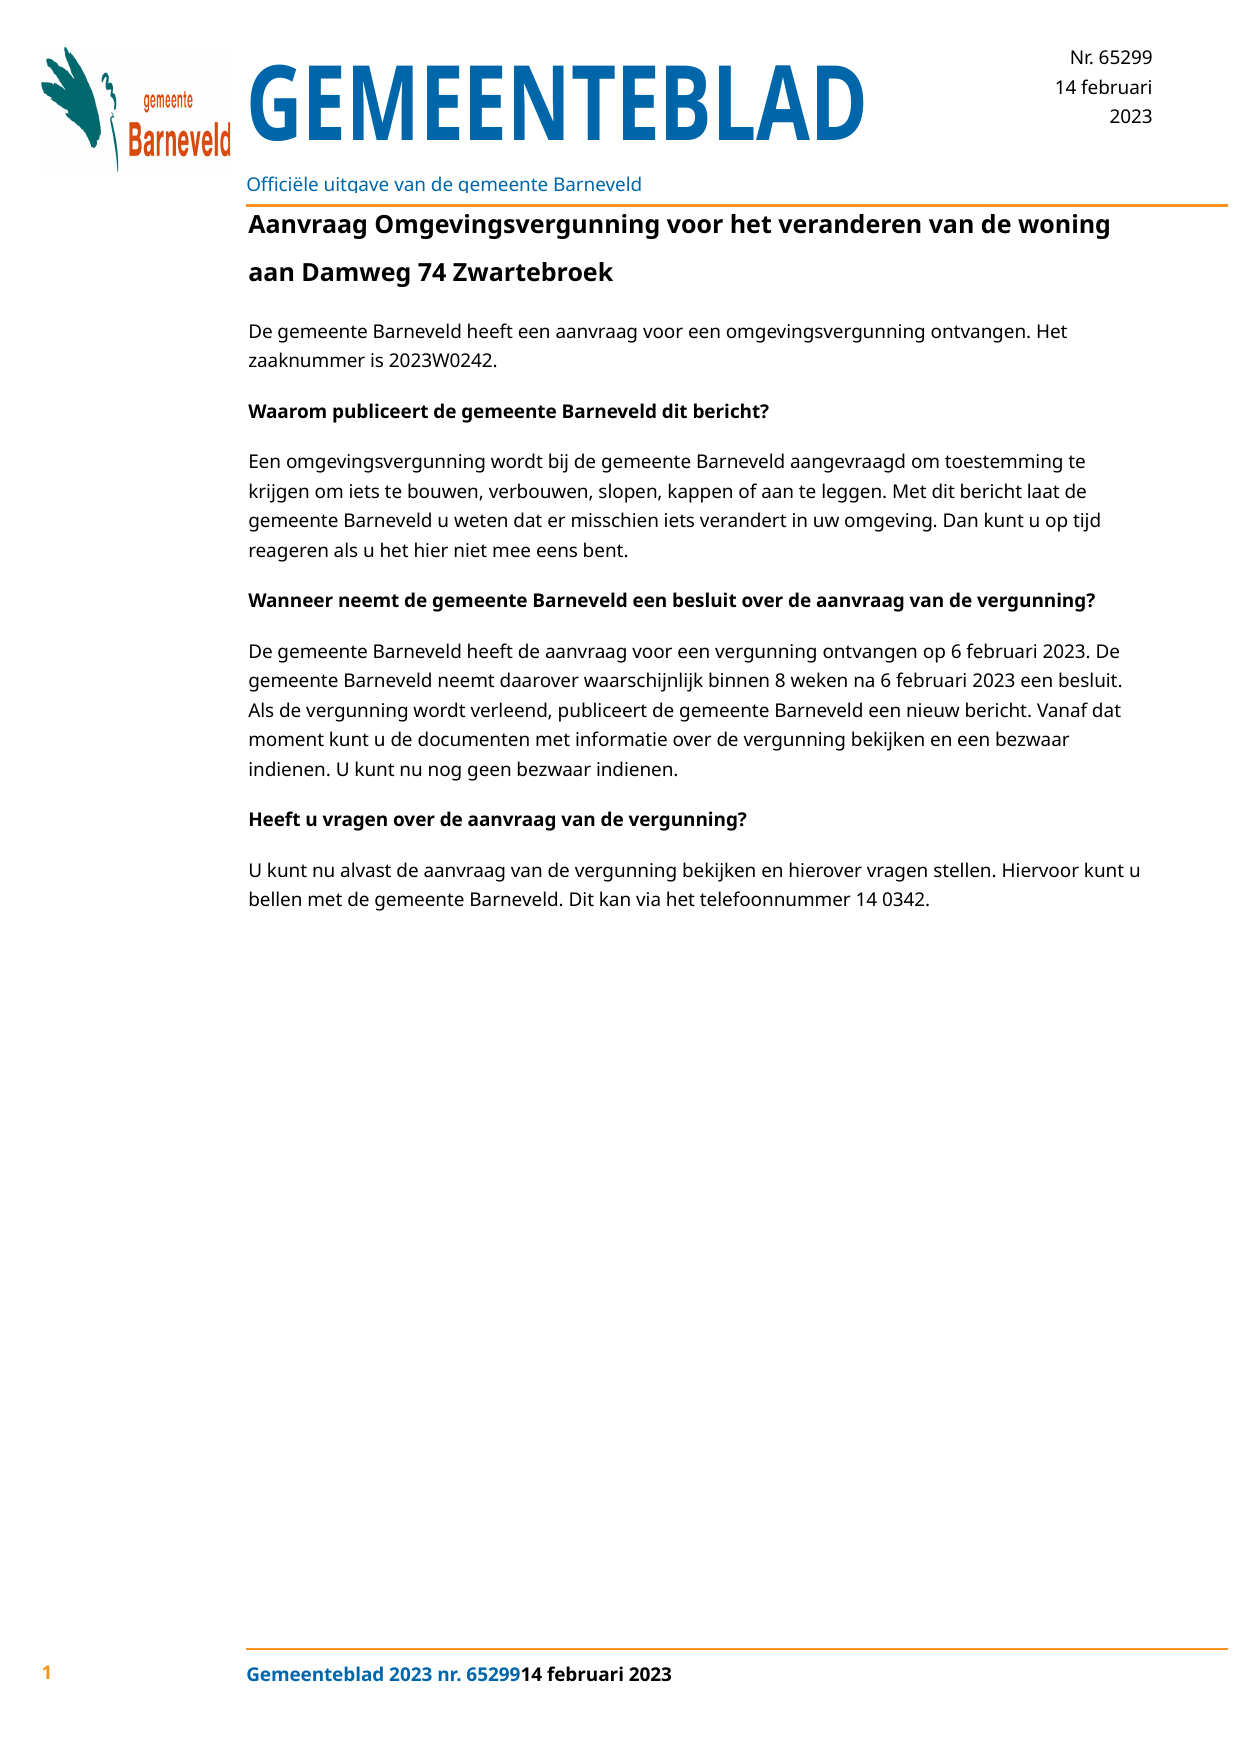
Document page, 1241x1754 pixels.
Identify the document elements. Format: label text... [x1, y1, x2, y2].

text Een omgevingsvergunning wordt bij de gemeente Barneveld aangevraagd om toestemming te krijgen om iets te bouwen, verbouwen, slopen, kappen of aan te leggen. Met dit bericht laat de gemeente Barneveld u weten dat er misschien iets verandert in uw omgeving. Dan kunt u op tijd reageren als u het hier niet mee eens bent. [248, 448, 1152, 563]
text Aanvraag Omgevingsvergunning voor het veranderen van de woning aan Damweg 74 Zwartebroek [248, 207, 1152, 288]
text Wanneer neemt de gemeente Barneveld een besluit over de aanvraag van de vergunning? [248, 587, 1152, 613]
text De gemeente Barneveld heeft de aanvraag voor een vergunning ontvangen op 6 februari 2023. De gemeente Barneveld neemt daarover waarschijnlijk binnen 8 weken na 6 februari 2023 een besluit. Als de vergunning wordt verleend, publiceert de gemeente Barneveld een nieuw bericht. Vanaf dat moment kunt u de documenten met informatie over de vergunning bekijken en een bezwaar indienen. U kunt nu nog geen bezwaar indienen. [248, 638, 1152, 782]
picture [41, 47, 231, 172]
text Heeft u vragen over de aanvraag van de vergunning? [248, 807, 1152, 832]
text U kunt nu alvast de aanvraag van de vergunning bekijken en hierover vragen stellen. Hiervoor kunt u bellen met de gemeente Barneveld. Dit kan via het telefoonnummer 14 0342. [248, 857, 1152, 912]
text Waarom publiceert de gemeente Barneveld dit bericht? [248, 398, 1152, 424]
text De gemeente Barneveld heeft een aanvraag voor een omgevingsvergunning ontvangen. Het zaaknummer is 2023W0242. [248, 318, 1152, 373]
